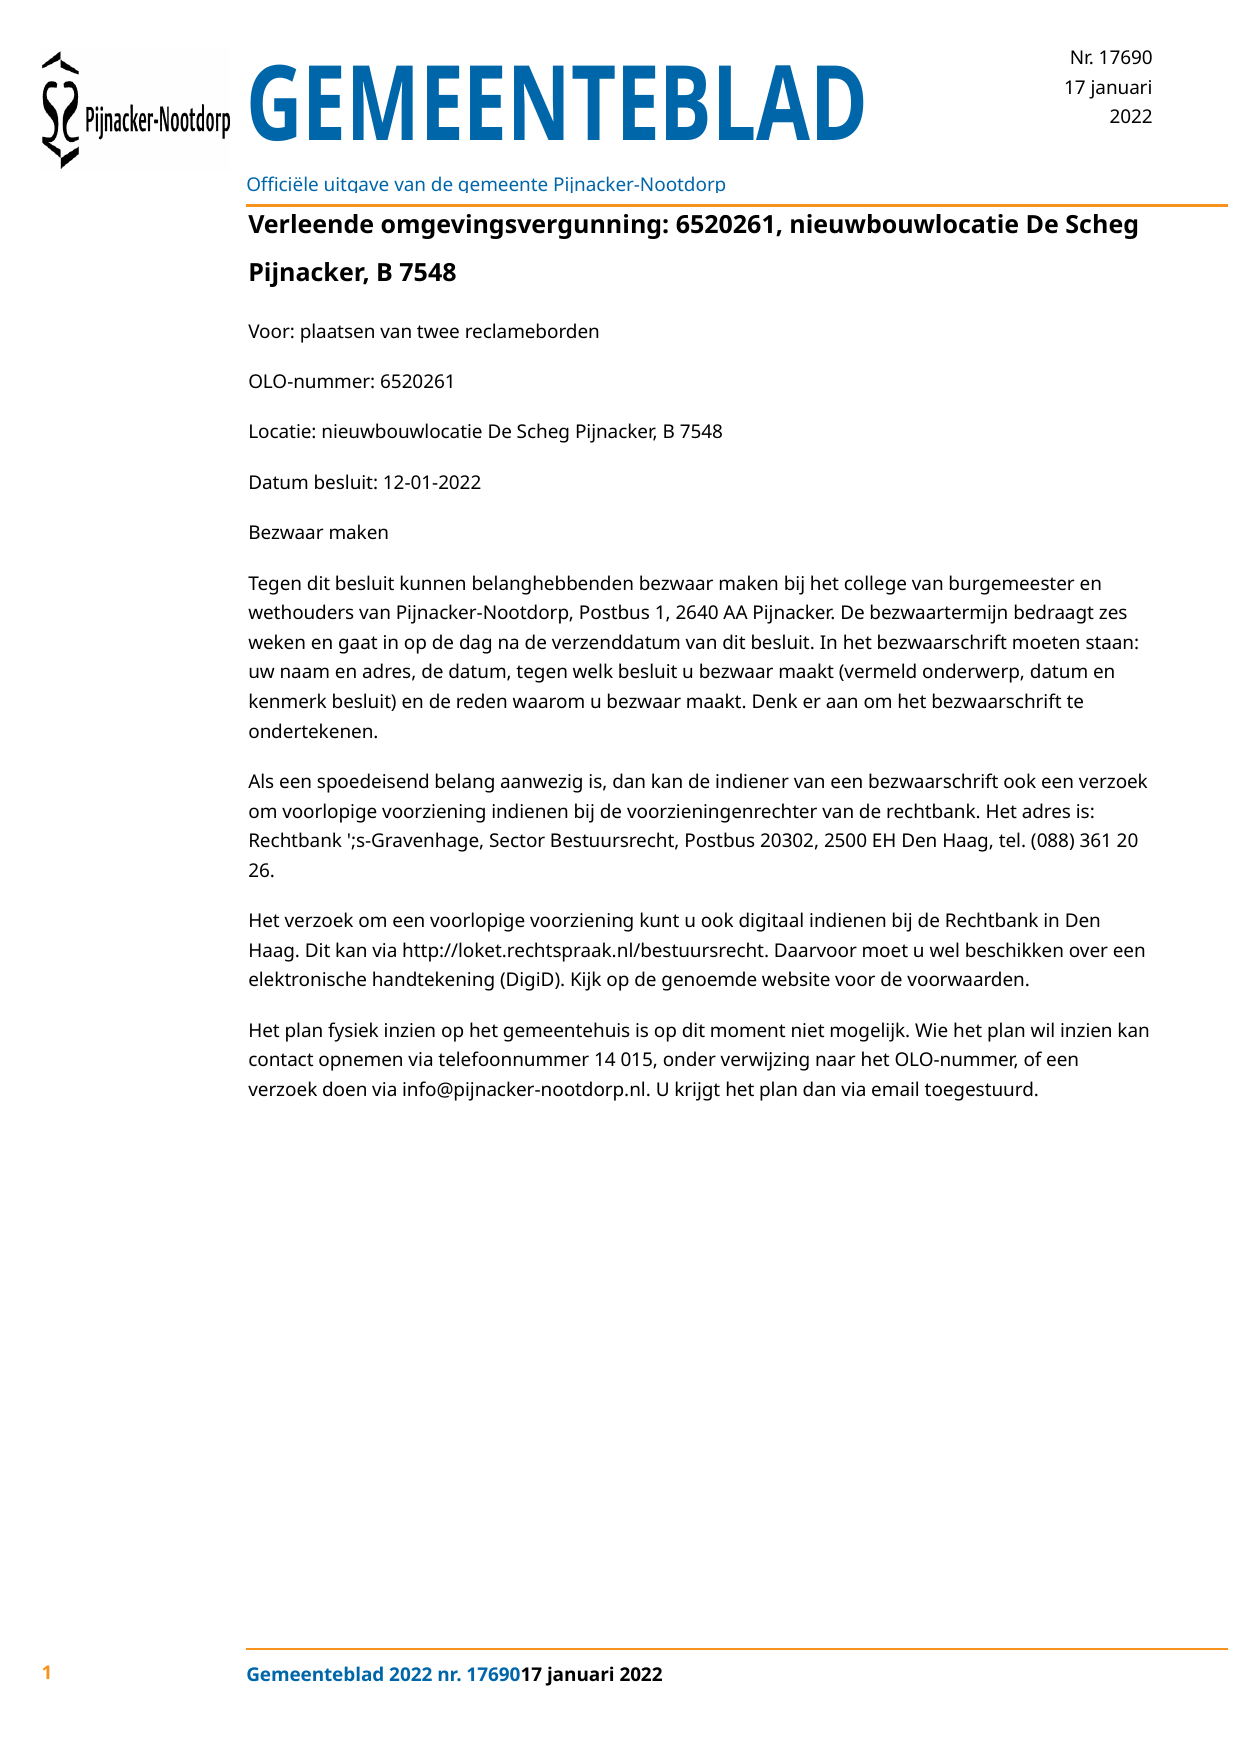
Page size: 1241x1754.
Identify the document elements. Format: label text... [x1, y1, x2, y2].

text Locatie: nieuwbouwlocatie De Scheg Pijnacker, B 7548 [248, 419, 1152, 444]
text Verleende omgevingsvergunning: 6520261, nieuwbouwlocatie De Scheg Pijnacker, B 7548 [248, 207, 1152, 288]
text Het verzoek om een voorlopige voorziening kunt u ook digitaal indienen bij de Rechtbank in Den Haag. Dit kan via http://loket.rechtspraak.nl/bestuursrecht. Daarvoor moet u wel beschikken over een elektronische handtekening (DigiD). Kijk op de genoemde website voor de voorwaarden. [248, 907, 1152, 992]
text OLO-nummer: 6520261 [248, 368, 1152, 394]
text Het plan fysiek inzien op het gemeentehuis is op dit moment niet mogelijk. Wie het plan wil inzien kan contact opnemen via telefoonnummer 14 015, onder verwijzing naar het OLO-nummer, of een verzoek doen via info@pijnacker-nootdorp.nl. U krijgt het plan dan via email toegestuurd. [248, 1017, 1152, 1102]
text Bezwaar maken [248, 519, 1152, 545]
picture [41, 47, 231, 172]
text Datum besluit: 12-01-2022 [248, 469, 1152, 495]
text Tegen dit besluit kunnen belanghebbenden bezwaar maken bij het college van burgemeester en wethouders van Pijnacker-Nootdorp, Postbus 1, 2640 AA Pijnacker. De bezwaartermijn bedraagt zes weken en gaat in op de dag na de verzenddatum van dit besluit. In het bezwaarschrift moeten staan: uw naam en adres, de datum, tegen welk besluit u bezwaar maakt (vermeld onderwerp, datum en kenmerk besluit) en de reden waarom u bezwaar maakt. Denk er aan om het bezwaarschrift te ondertekenen. [248, 570, 1152, 744]
text Voor: plaatsen van twee reclameborden [248, 318, 1152, 344]
text Als een spoedeisend belang aanwezig is, dan kan de indiener van een bezwaarschrift ook een verzoek om voorlopige voorziening indienen bij de voorzieningenrechter van de rechtbank. Het adres is: Rechtbank ';s-Gravenhage, Sector Bestuursrecht, Postbus 20302, 2500 EH Den Haag, tel. (088) 361 20 26. [248, 768, 1152, 883]
